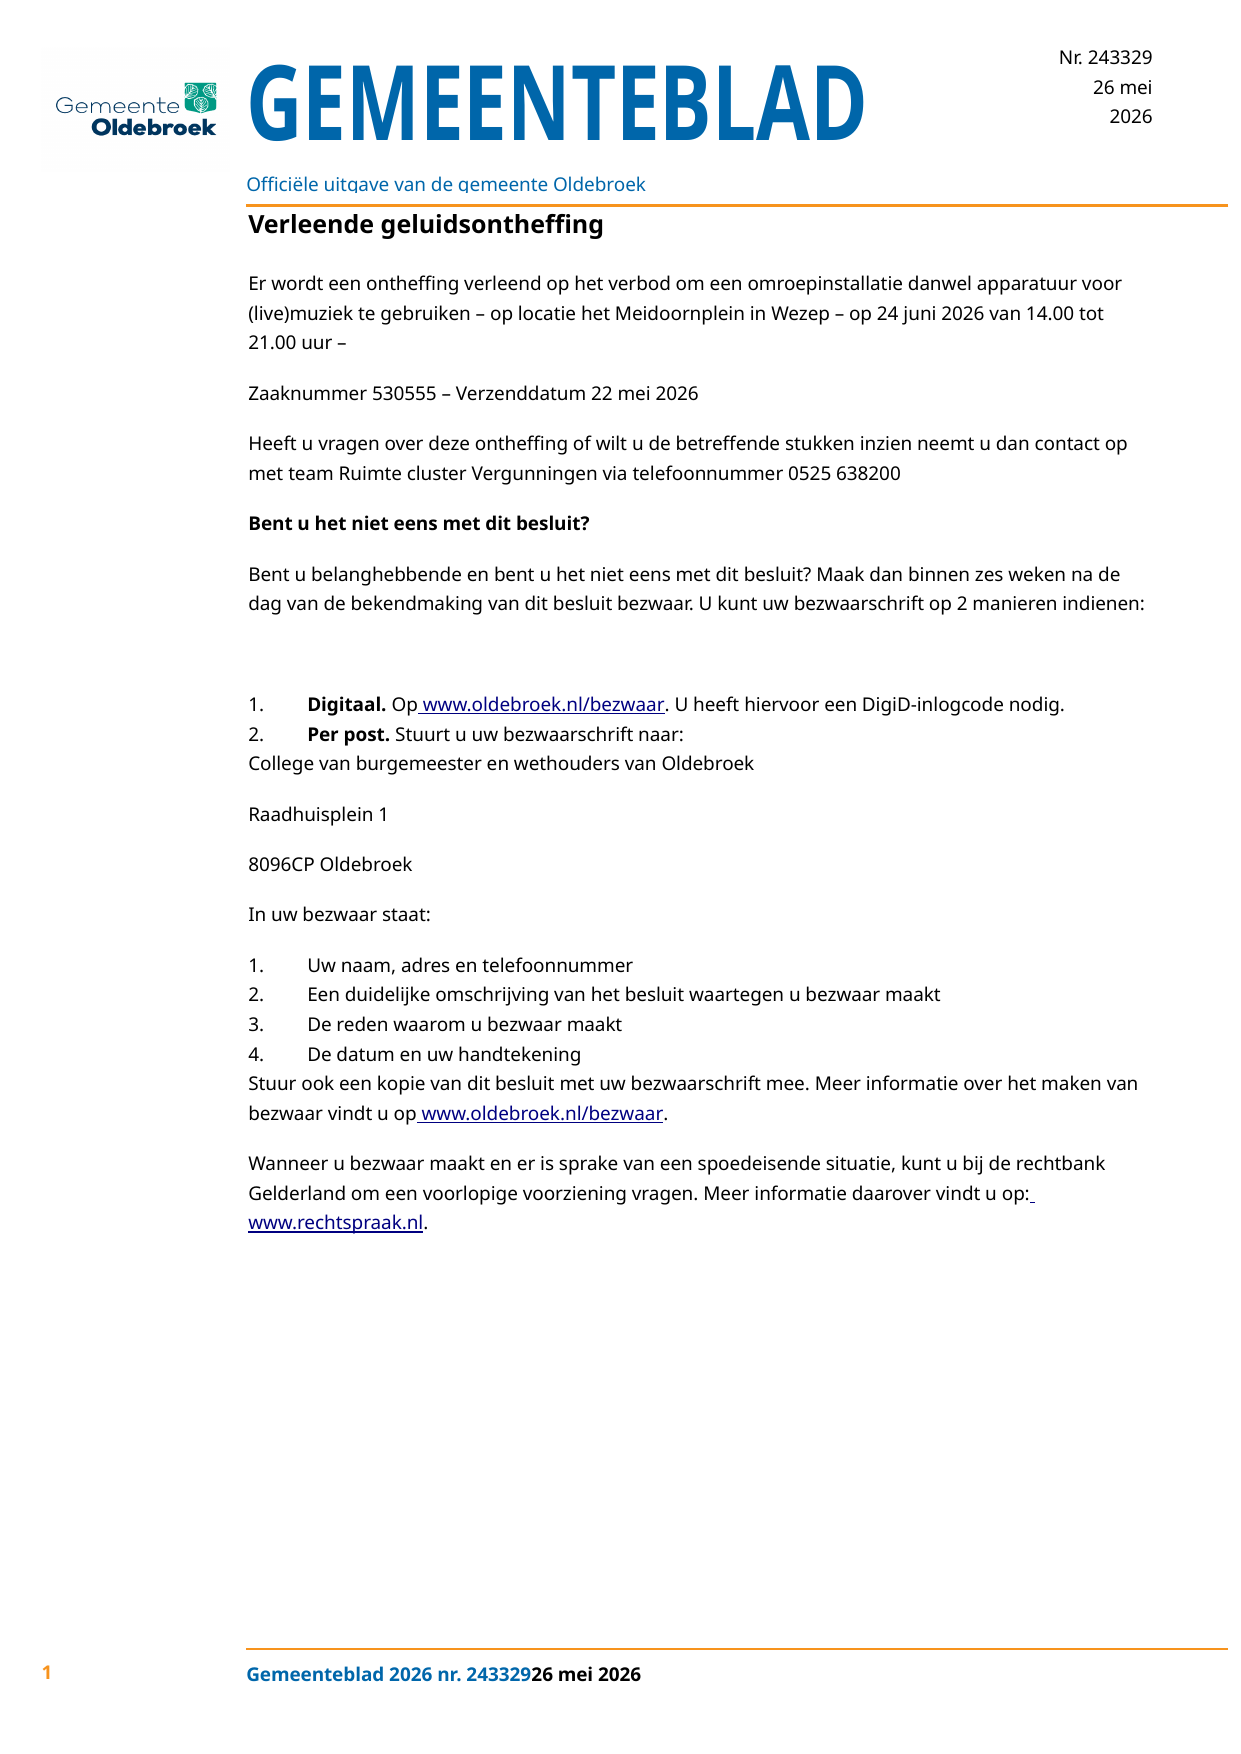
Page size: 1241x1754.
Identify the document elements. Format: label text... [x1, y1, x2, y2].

text Wanneer u bezwaar maakt en er is sprake van een spoedeisende situatie, kunt u bij de rechtbank Gelderland om een voorlopige voorziening vragen. Meer informatie daarover vindt u op: www.rechtspraak.nl. [248, 1150, 1152, 1235]
text Er wordt een ontheffing verleend op het verbod om een omroepinstallatie danwel apparatuur voor (live)muziek te gebruiken – op locatie het Meidoornplein in Wezep – op 24 juni 2026 van 14.00 tot 21.00 uur – [248, 270, 1152, 355]
text Verleende geluidsontheffing [248, 207, 1152, 241]
list Digitaal. Op www.oldebroek.nl/bezwaar. U heeft hiervoor een DigiD-inlogcode nodig. [248, 691, 1152, 717]
list De reden waarom u bezwaar maakt [248, 1011, 1152, 1037]
text College van burgemeester en wethouders van Oldebroek [248, 750, 1152, 776]
text Heeft u vragen over deze ontheffing of wilt u de betreffende stukken inzien neemt u dan contact op met team Ruimte cluster Vergunningen via telefoonnummer 0525 638200 [248, 430, 1152, 486]
text Zaaknummer 530555 – Verzenddatum 22 mei 2026 [248, 380, 1152, 406]
text Bent u belanghebbende en bent u het niet eens met dit besluit? Maak dan binnen zes weken na de dag van de bekendmaking van dit besluit bezwaar. U kunt uw bezwaarschrift op 2 manieren indienen: [248, 561, 1152, 616]
picture [41, 47, 231, 172]
list Per post. Stuurt u uw bezwaarschrift naar: [248, 721, 1152, 746]
list Uw naam, adres en telefoonnummer [248, 952, 1152, 978]
text Raadhuisplein 1 [248, 801, 1152, 826]
text Stuur ook een kopie van dit besluit met uw bezwaarschrift mee. Meer informatie over het maken van bezwaar vindt u op www.oldebroek.nl/bezwaar. [248, 1070, 1152, 1126]
list Een duidelijke omschrijving van het besluit waartegen u bezwaar maakt [248, 982, 1152, 1007]
text In uw bezwaar staat: [248, 902, 1152, 927]
text 8096CP Oldebroek [248, 851, 1152, 877]
text Bent u het niet eens met dit besluit? [248, 510, 1152, 536]
list De datum en uw handtekening [248, 1041, 1152, 1066]
